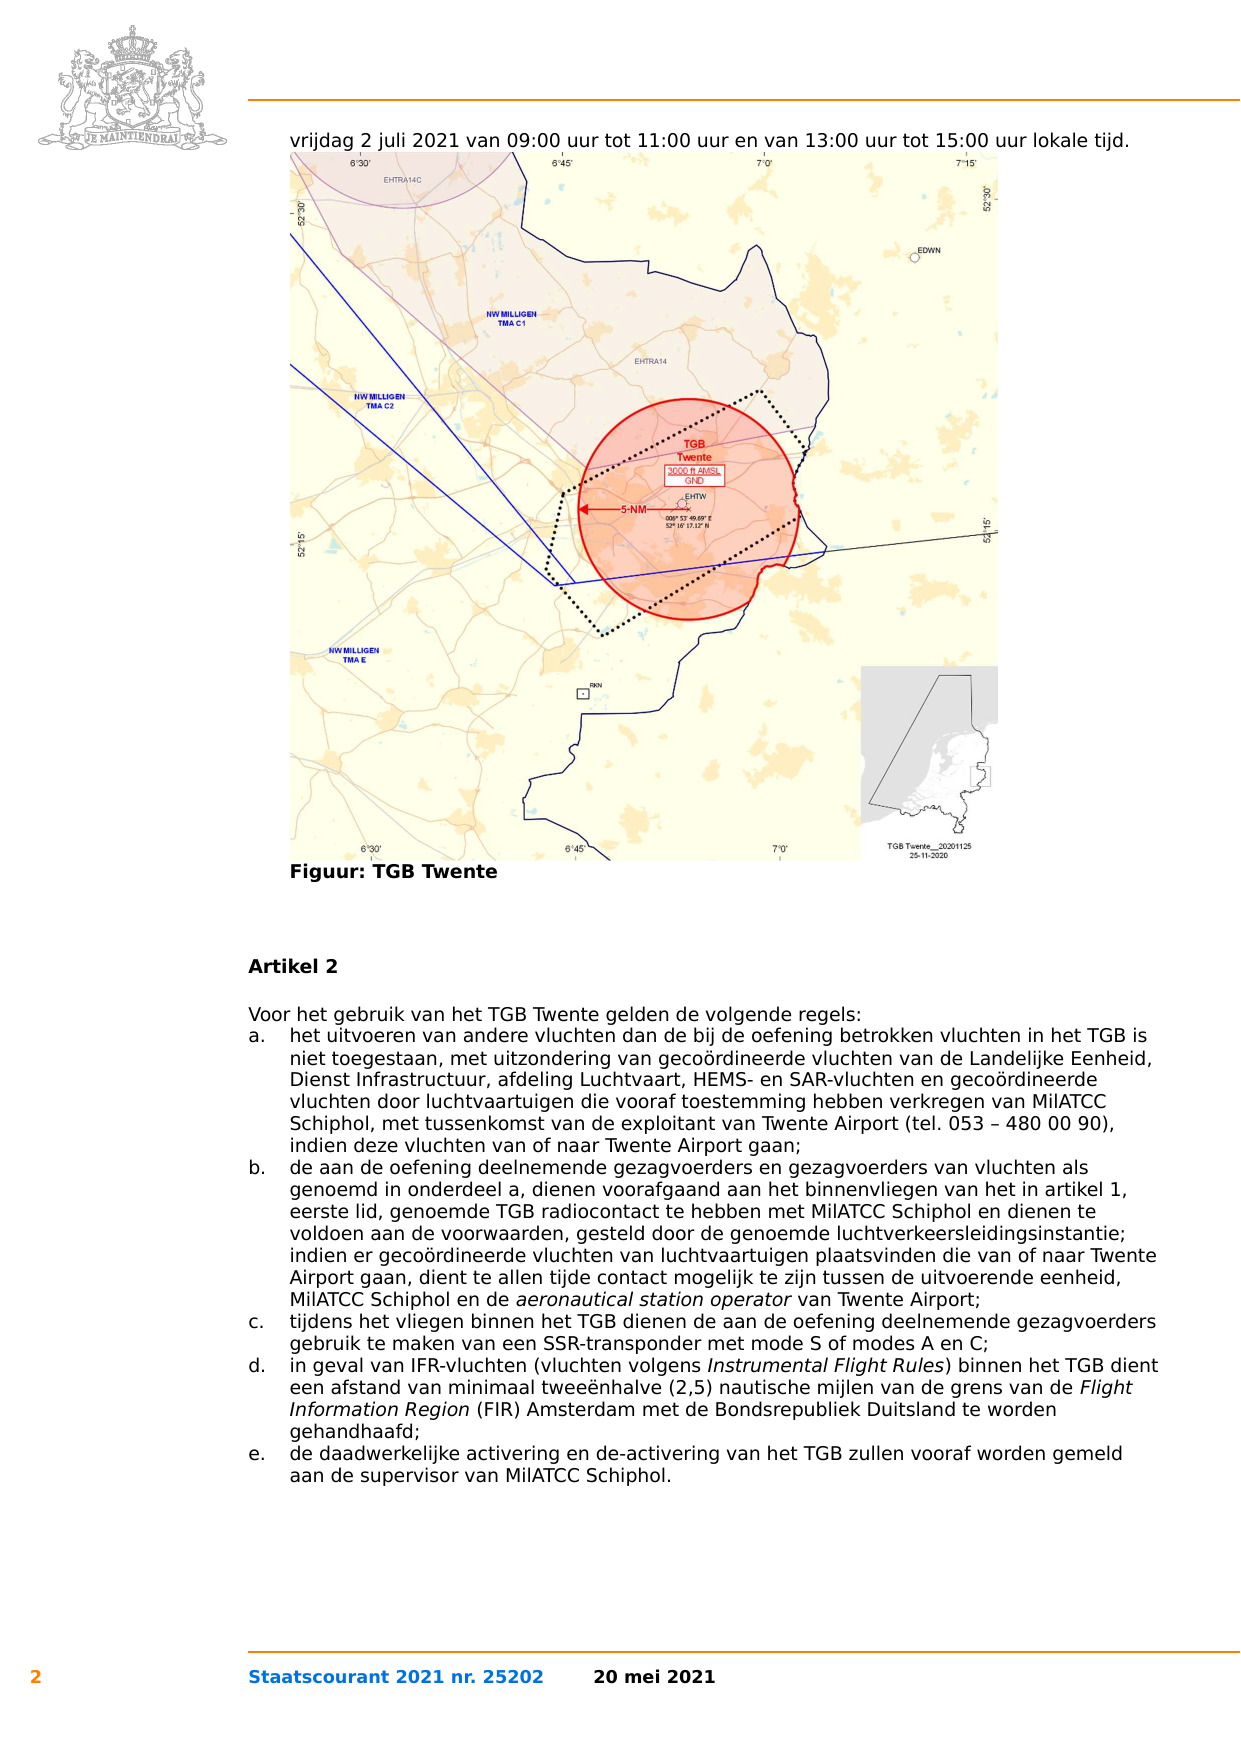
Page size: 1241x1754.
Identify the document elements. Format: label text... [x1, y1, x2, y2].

text a. het uitvoeren van andere vluchten dan de bij de oefening betrokken vluchten in het TGB is niet toegestaan, met uitzondering van gecoördineerde vluchten van de Landelijke Eenheid, Dienst Infrastructuur, afdeling Luchtvaart, HEMS- en SAR-vluchten en gecoördineerde vluchten door luchtvaartuigen die vooraf toestemming hebben verkregen van MilATCC Schiphol, met tussenkomst van de exploitant van Twente Airport (tel. 053 – 480 00 90), indien deze vluchten van of naar Twente Airport gaan; [248, 1025, 1163, 1157]
text d. in geval van IFR-vluchten (vluchten volgens Instrumental Flight Rules) binnen het TGB dient een afstand van minimaal tweeënhalve (2,5) nautische mijlen van de grens van de Flight Information Region (FIR) Amsterdam met de Bondsrepubliek Duitsland te worden gehandhaafd; [248, 1355, 1163, 1443]
picture [38, 25, 227, 150]
picture [289, 151, 998, 861]
text b. de aan de oefening deelnemende gezagvoerders en gezagvoerders van vluchten als genoemd in onderdeel a, dienen voorafgaand aan het binnenvliegen van het in artikel 1, eerste lid, genoemde TGB radiocontact te hebben met MilATCC Schiphol en dienen te voldoen aan de voorwaarden, gesteld door de genoemde luchtverkeersleidingsinstantie; indien er gecoördineerde vluchten van luchtvaartuigen plaatsvinden die van of naar Twente Airport gaan, dient te allen tijde contact mogelijk te zijn tussen de uitvoerende eenheid, MilATCC Schiphol en de aeronautical station operator van Twente Airport; [248, 1157, 1163, 1311]
text Voor het gebruik van het TGB Twente gelden de volgende regels: [248, 1003, 1163, 1025]
text e. de daadwerkelijke activering en de-activering van het TGB zullen vooraf worden gemeld aan de supervisor van MilATCC Schiphol. [248, 1443, 1163, 1487]
text c. tijdens het vliegen binnen het TGB dienen de aan de oefening deelnemende gezagvoerders gebruik te maken van een SSR-transponder met mode S of modes A en C; [248, 1311, 1163, 1355]
text vrijdag 2 juli 2021 van 09:00 uur tot 11:00 uur en van 13:00 uur tot 15:00 uur lokale tijd. Figuur: TGB Twente [289, 130, 1163, 926]
subtitle Artikel 2 [248, 956, 1163, 978]
